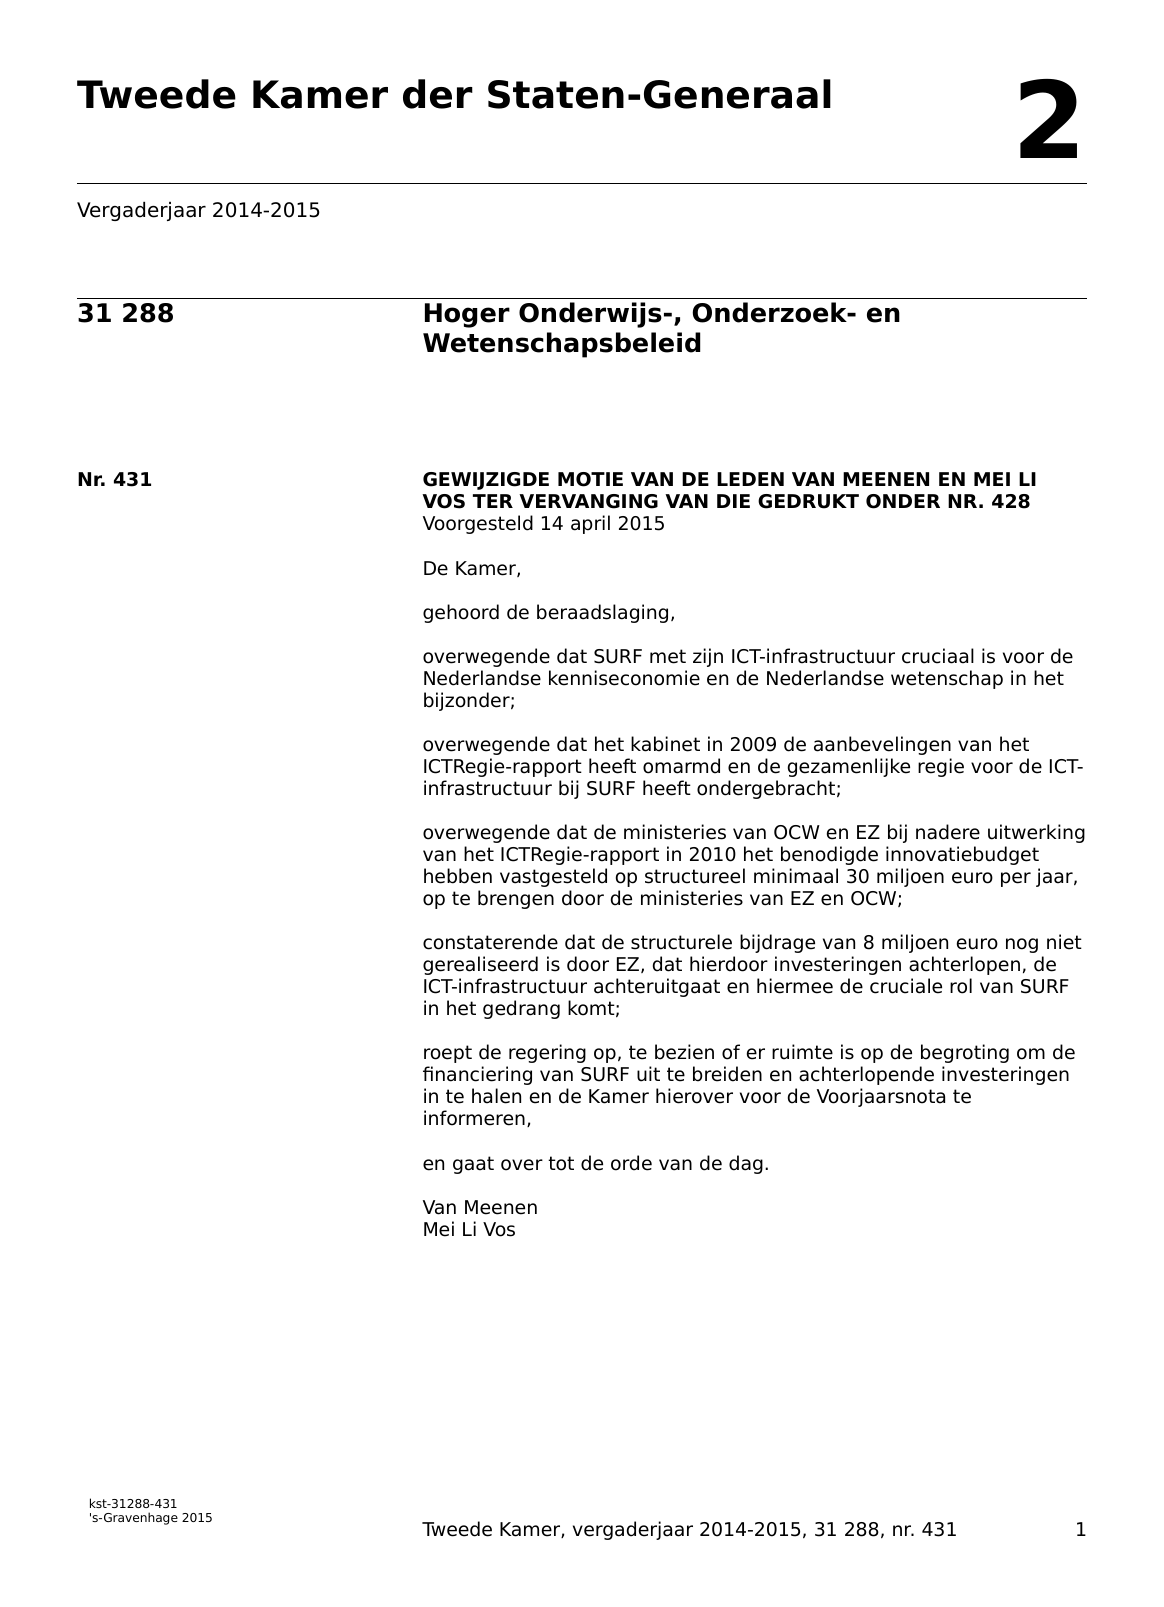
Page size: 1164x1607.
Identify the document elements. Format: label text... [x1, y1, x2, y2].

text Voorgesteld 14 april 2015 [422, 513, 1087, 535]
table_cell Vergaderjaar 2014-2015 [77, 184, 1087, 298]
table_header Tweede Kamer der Staten-Generaal [77, 59, 886, 183]
text 's-Gravenhage 2015 [88, 1511, 323, 1525]
table_header 2 [886, 59, 1087, 183]
text overwegende dat SURF met zijn ICT-infrastructuur cruciaal is voor de Nederlandse kenniseconomie en de Nederlandse wetenschap in het bijzonder; [422, 646, 1087, 712]
text Van Meenen [422, 1197, 1087, 1218]
text gehoord de beraadslaging, [422, 602, 1087, 624]
text overwegende dat de ministeries van OCW en EZ bij nadere uitwerking van het ICTRegie-rapport in 2010 het benodigde innovatiebudget hebben vastgesteld op structureel minimaal 30 miljoen euro per jaar, op te brengen door de ministeries van EZ en OCW; [422, 822, 1087, 910]
text kst-31288-431 [88, 1497, 323, 1511]
text Mei Li Vos [422, 1218, 1087, 1241]
text constaterende dat de structurele bijdrage van 8 miljoen euro nog niet gerealiseerd is door EZ, dat hierdoor investeringen achterlopen, de ICT-infrastructuur achteruitgaat en hiermee de cruciale rol van SURF in het gedrang komt; [422, 932, 1087, 1020]
text De Kamer, [422, 557, 1087, 579]
text roept de regering op, te bezien of er ruimte is op de begroting om de financiering van SURF uit te breiden en achterlopende investeringen in te halen en de Kamer hierover voor de Voorjaarsnota te informeren, [422, 1042, 1087, 1130]
subtitle Nr. 431 GEWIJZIGDE MOTIE VAN DE LEDEN VAN MEENEN EN MEI LI VOS TER VERVANGING VAN DIE GEDRUKT ONDER NR. 428 [77, 469, 1087, 513]
text overwegende dat het kabinet in 2009 de aanbevelingen van het ICTRegie-rapport heeft omarmd en de gezamenlijke regie voor de ICT-infrastructuur bij SURF heeft ondergebracht; [422, 734, 1087, 800]
subtitle 31 288 Hoger Onderwijs-, Onderzoek- en Wetenschapsbeleid [77, 299, 1087, 358]
text en gaat over tot de orde van de dag. [422, 1152, 1087, 1174]
